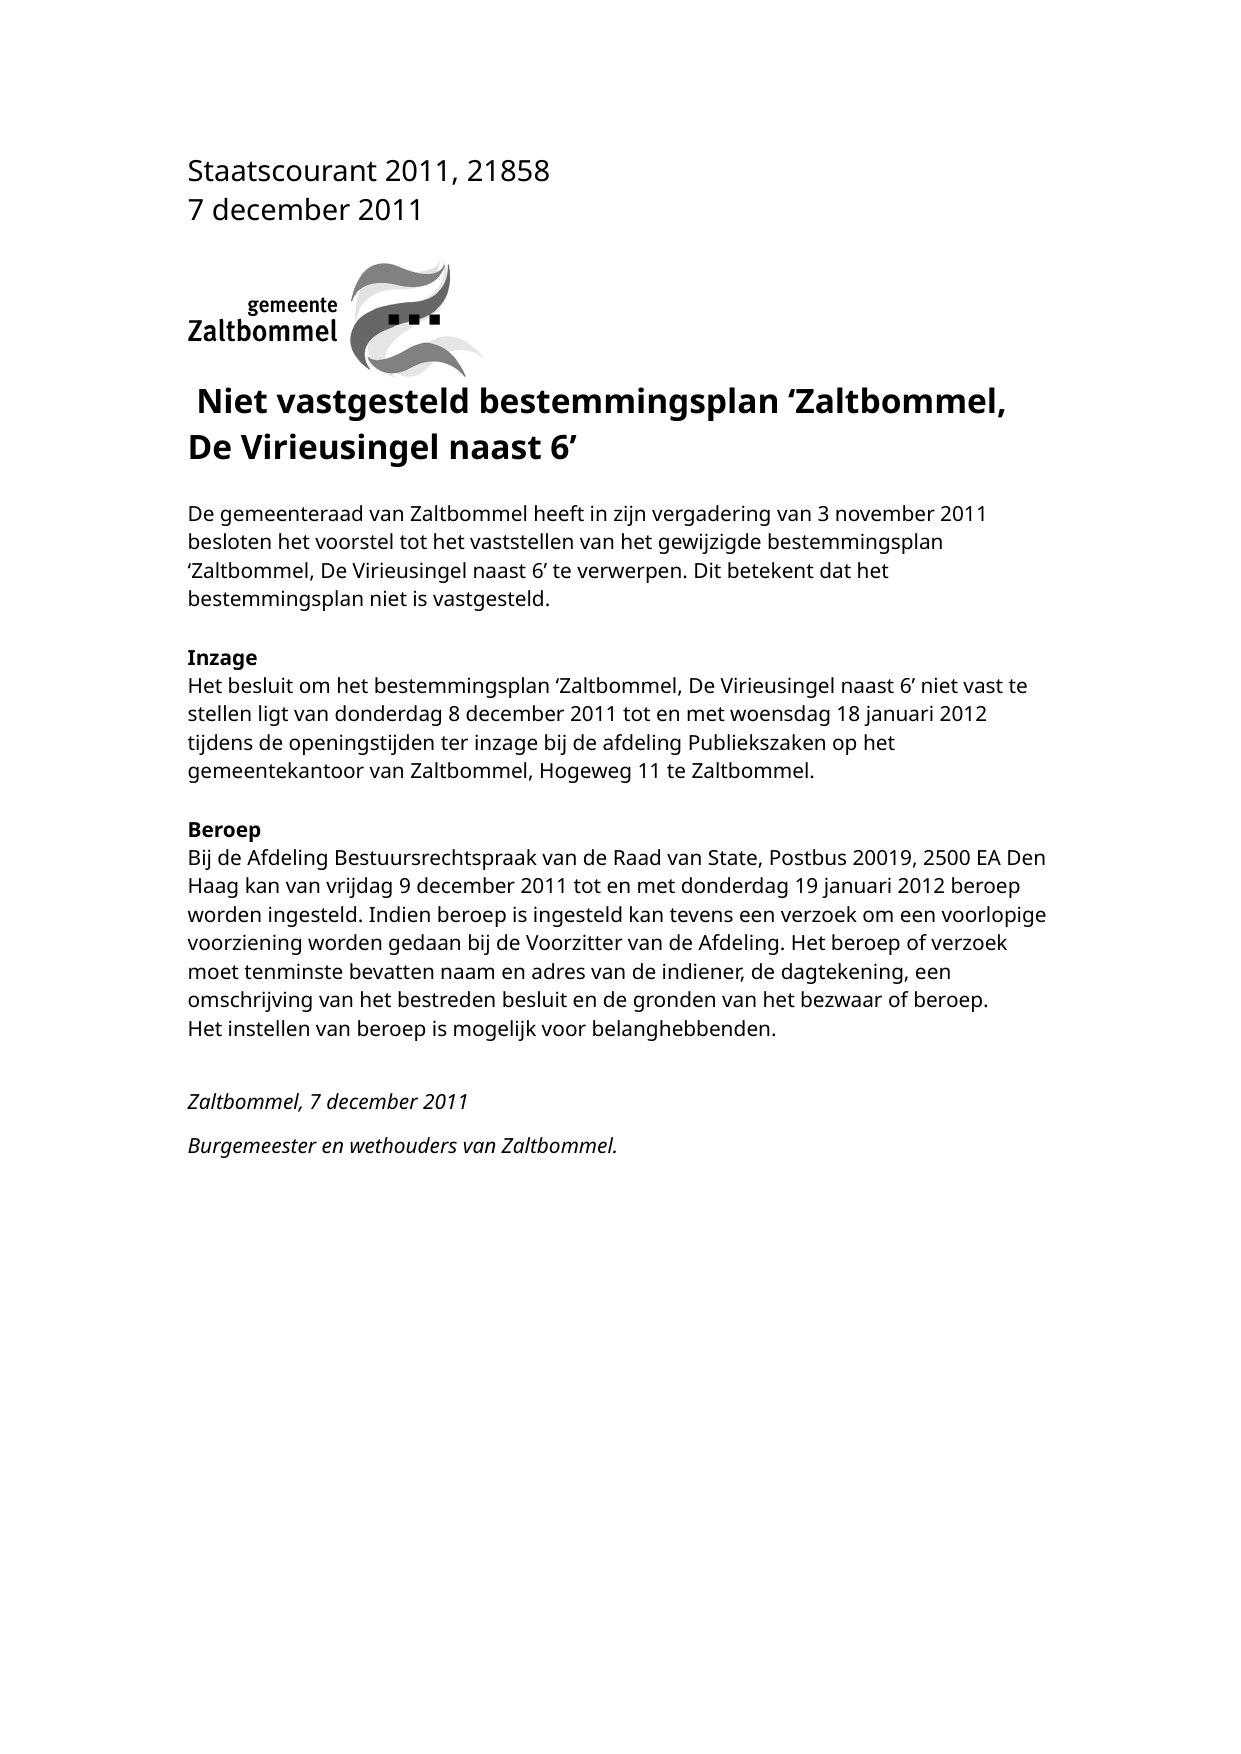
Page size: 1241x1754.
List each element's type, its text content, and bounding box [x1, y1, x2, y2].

text Staatscourant 2011, 21858 [187, 150, 1053, 190]
text Burgemeester en wethouders van Zaltbommel. [187, 1131, 1053, 1159]
picture [187, 258, 484, 378]
subtitle Niet vastgesteld bestemmingsplan ‘Zaltbommel, De Virieusingel naast 6’ [187, 271, 1053, 469]
text Bij de Afdeling Bestuursrechtspraak van de Raad van State, Postbus 20019, 2500 EA Den Haag kan van vrijdag 9 december 2011 tot en met donderdag 19 januari 2012 beroep worden ingesteld. Indien beroep is ingesteld kan tevens een verzoek om een voorlopige voorziening worden gedaan bij de Voorzitter van de Afdeling. Het beroep of verzoek moet tenminste bevatten naam en adres van de indiener, de dagtekening, een omschrijving van het bestreden besluit en de gronden van het bezwaar of beroep. [187, 843, 1053, 1014]
text Zaltbommel, 7 december 2011 [187, 1087, 1053, 1116]
text 7 december 2011 [187, 190, 1053, 229]
text Beroep [187, 815, 1053, 843]
text Het instellen van beroep is mogelijk voor belanghebbenden. [187, 1014, 1053, 1042]
text De gemeenteraad van Zaltbommel heeft in zijn vergadering van 3 november 2011 besloten het voorstel tot het vaststellen van het gewijzigde bestemmingsplan ‘Zaltbommel, De Virieusingel naast 6’ te verwerpen. Dit betekent dat het bestemmingsplan niet is vastgesteld. [187, 499, 1053, 613]
text Het besluit om het bestemmingsplan ‘Zaltbommel, De Virieusingel naast 6’ niet vast te stellen ligt van donderdag 8 december 2011 tot en met woensdag 18 januari 2012 tijdens de openingstijden ter inzage bij de afdeling Publiekszaken op het gemeentekantoor van Zaltbommel, Hogeweg 11 te Zaltbommel. [187, 671, 1053, 785]
text Inzage [187, 643, 1053, 671]
